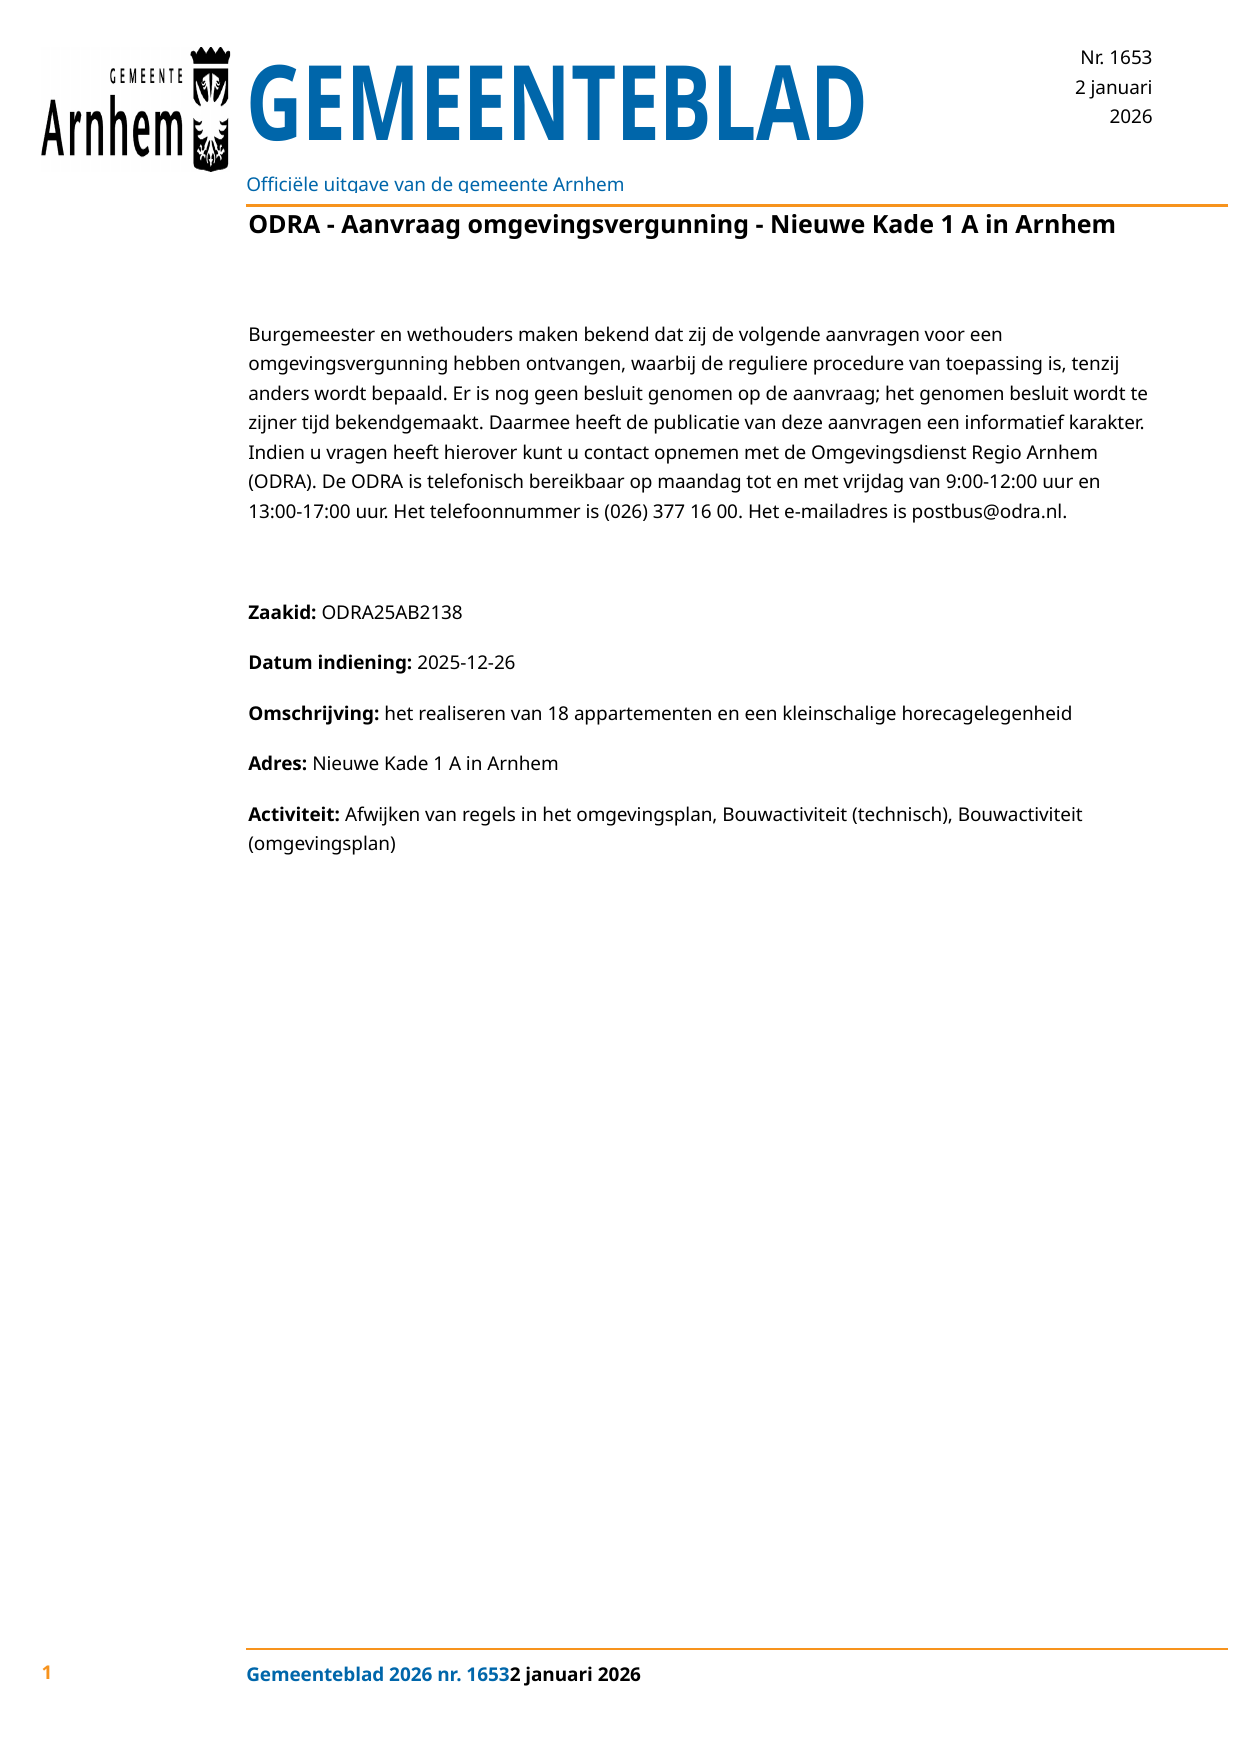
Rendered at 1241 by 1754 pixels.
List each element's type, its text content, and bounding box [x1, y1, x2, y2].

picture [41, 47, 231, 172]
text Adres: Nieuwe Kade 1 A in Arnhem [248, 750, 1152, 776]
text Datum indiening: 2025-12-26 [248, 649, 1152, 675]
text Burgemeester en wethouders maken bekend dat zij de volgende aanvragen voor een omgevingsvergunning hebben ontvangen, waarbij de reguliere procedure van toepassing is, tenzij anders wordt bepaald. Er is nog geen besluit genomen op de aanvraag; het genomen besluit wordt te zijner tijd bekendgemaakt. Daarmee heeft de publicatie van deze aanvragen een informatief karakter. Indien u vragen heeft hierover kunt u contact opnemen met de Omgevingsdienst Regio Arnhem (ODRA). De ODRA is telefonisch bereikbaar op maandag tot en met vrijdag van 9:00-12:00 uur en 13:00-17:00 uur. Het telefoonnummer is (026) 377 16 00. Het e-mailadres is postbus@odra.nl. [248, 321, 1152, 524]
text Omschrijving: het realiseren van 18 appartementen en een kleinschalige horecagelegenheid [248, 700, 1152, 726]
text Activiteit: Afwijken van regels in het omgevingsplan, Bouwactiviteit (technisch), Bouwactiviteit (omgevingsplan) [248, 801, 1152, 856]
text ODRA - Aanvraag omgevingsvergunning - Nieuwe Kade 1 A in Arnhem [248, 207, 1152, 241]
text Zaakid: ODRA25AB2138 [248, 599, 1152, 625]
